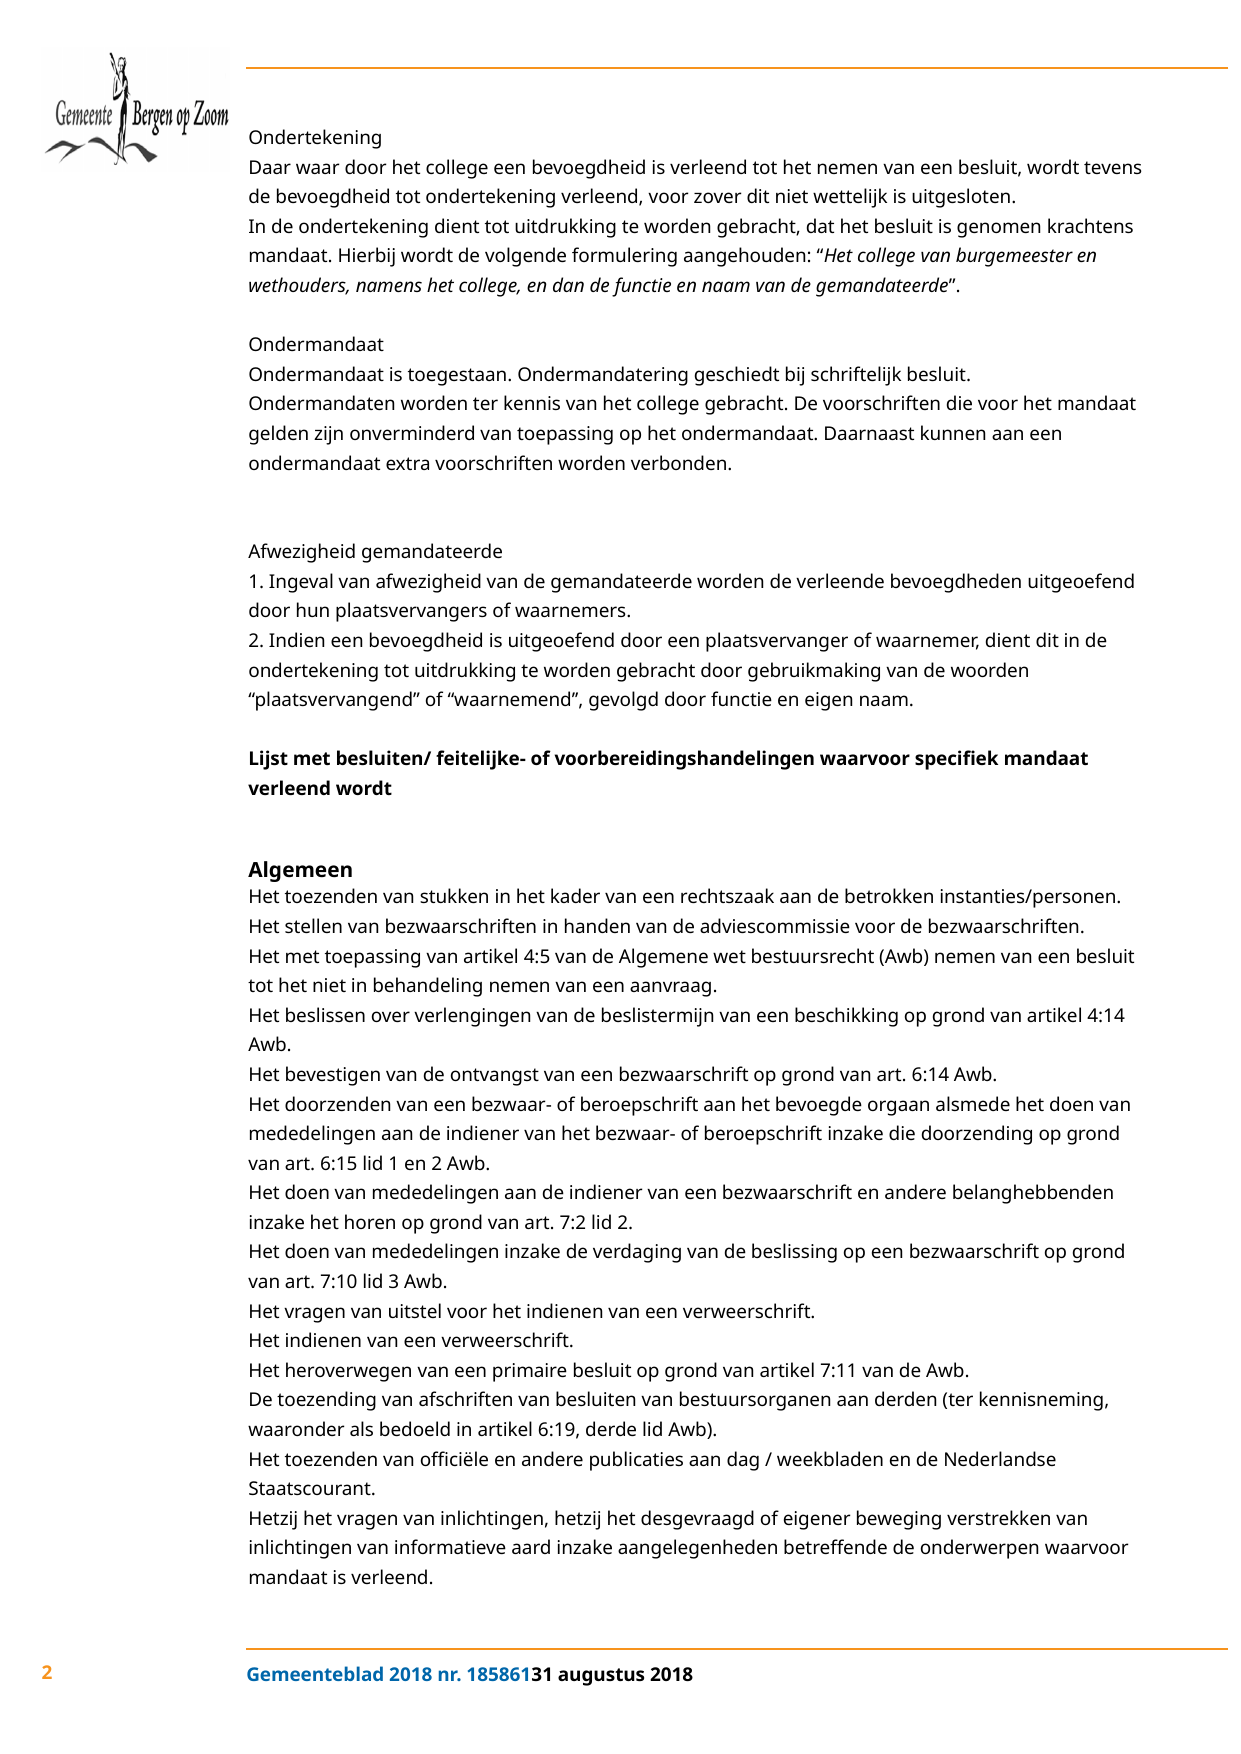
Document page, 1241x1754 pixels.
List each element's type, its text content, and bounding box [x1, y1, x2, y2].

text Ondermandaat [248, 331, 1152, 357]
text Lijst met besluiten/ feitelijke- of voorbereidingshandelingen waarvoor specifiek mandaat verleend wordt [248, 746, 1152, 801]
picture [41, 47, 231, 172]
text 1. Ingeval van afwezigheid van de gemandateerde worden de verleende bevoegdheden uitgeoefend door hun plaatsvervangers of waarnemers. [248, 568, 1152, 623]
text Het vragen van uitstel voor het indienen van een verweerschrift. [248, 1298, 1152, 1323]
text Ondermandaten worden ter kennis van het college gebracht. De voorschriften die voor het mandaat gelden zijn onverminderd van toepassing op het ondermandaat. Daarnaast kunnen aan een ondermandaat extra voorschriften worden verbonden. [248, 391, 1152, 476]
text Het bevestigen van de ontvangst van een bezwaarschrift op grond van art. 6:14 Awb. [248, 1061, 1152, 1087]
text Afwezigheid gemandateerde [248, 538, 1152, 564]
text Ondertekening [248, 124, 1152, 150]
text Algemeen [248, 855, 1152, 884]
text Ondermandaat is toegestaan. Ondermandatering geschiedt bij schriftelijk besluit. [248, 361, 1152, 387]
text Het doen van mededelingen aan de indiener van een bezwaarschrift en andere belanghebbenden inzake het horen op grond van art. 7:2 lid 2. [248, 1179, 1152, 1235]
text Het heroverwegen van een primaire besluit op grond van artikel 7:11 van de Awb. [248, 1357, 1152, 1383]
text 2. Indien een bevoegdheid is uitgeoefend door een plaatsvervanger of waarnemer, dient dit in de [248, 627, 1152, 653]
text Het beslissen over verlengingen van de beslistermijn van een beschikking op grond van artikel 4:14 Awb. [248, 1002, 1152, 1057]
text Hetzij het vragen van inlichtingen, hetzij het desgevraagd of eigener beweging verstrekken van inlichtingen van informatieve aard inzake aangelegenheden betreffende de onderwerpen waarvoor mandaat is verleend. [248, 1505, 1152, 1590]
text Het met toepassing van artikel 4:5 van de Algemene wet bestuursrecht (Awb) nemen van een besluit tot het niet in behandeling nemen van een aanvraag. [248, 943, 1152, 998]
text “plaatsvervangend” of “waarnemend’’, gevolgd door functie en eigen naam. [248, 686, 1152, 712]
text In de ondertekening dient tot uitdrukking te worden gebracht, dat het besluit is genomen krachtens [248, 213, 1152, 239]
text Het doen van mededelingen inzake de verdaging van de beslissing op een bezwaarschrift op grond van art. 7:10 lid 3 Awb. [248, 1239, 1152, 1294]
text ondertekening tot uitdrukking te worden gebracht door gebruikmaking van de woorden [248, 657, 1152, 683]
text Daar waar door het college een bevoegdheid is verleend tot het nemen van een besluit, wordt tevens de bevoegdheid tot ondertekening verleend, voor zover dit niet wettelijk is uitgesloten. [248, 154, 1152, 209]
text mandaat. Hierbij wordt de volgende formulering aangehouden: “Het college van burgemeester en wethouders, namens het college, en dan de functie en naam van de gemandateerde”. [248, 243, 1152, 298]
text Het toezenden van officiële en andere publicaties aan dag / weekbladen en de Nederlandse Staatscourant. [248, 1446, 1152, 1501]
text Het toezenden van stukken in het kader van een rechtszaak aan de betrokken instanties/personen. [248, 884, 1152, 909]
text De toezending van afschriften van besluiten van bestuursorganen aan derden (ter kennisneming, waaronder als bedoeld in artikel 6:19, derde lid Awb). [248, 1387, 1152, 1442]
text Het doorzenden van een bezwaar- of beroepschrift aan het bevoegde orgaan alsmede het doen van mededelingen aan de indiener van het bezwaar- of beroepschrift inzake die doorzending op grond van art. 6:15 lid 1 en 2 Awb. [248, 1091, 1152, 1176]
text Het stellen van bezwaarschriften in handen van de adviescommissie voor de bezwaarschriften. [248, 913, 1152, 939]
text Het indienen van een verweerschrift. [248, 1327, 1152, 1353]
